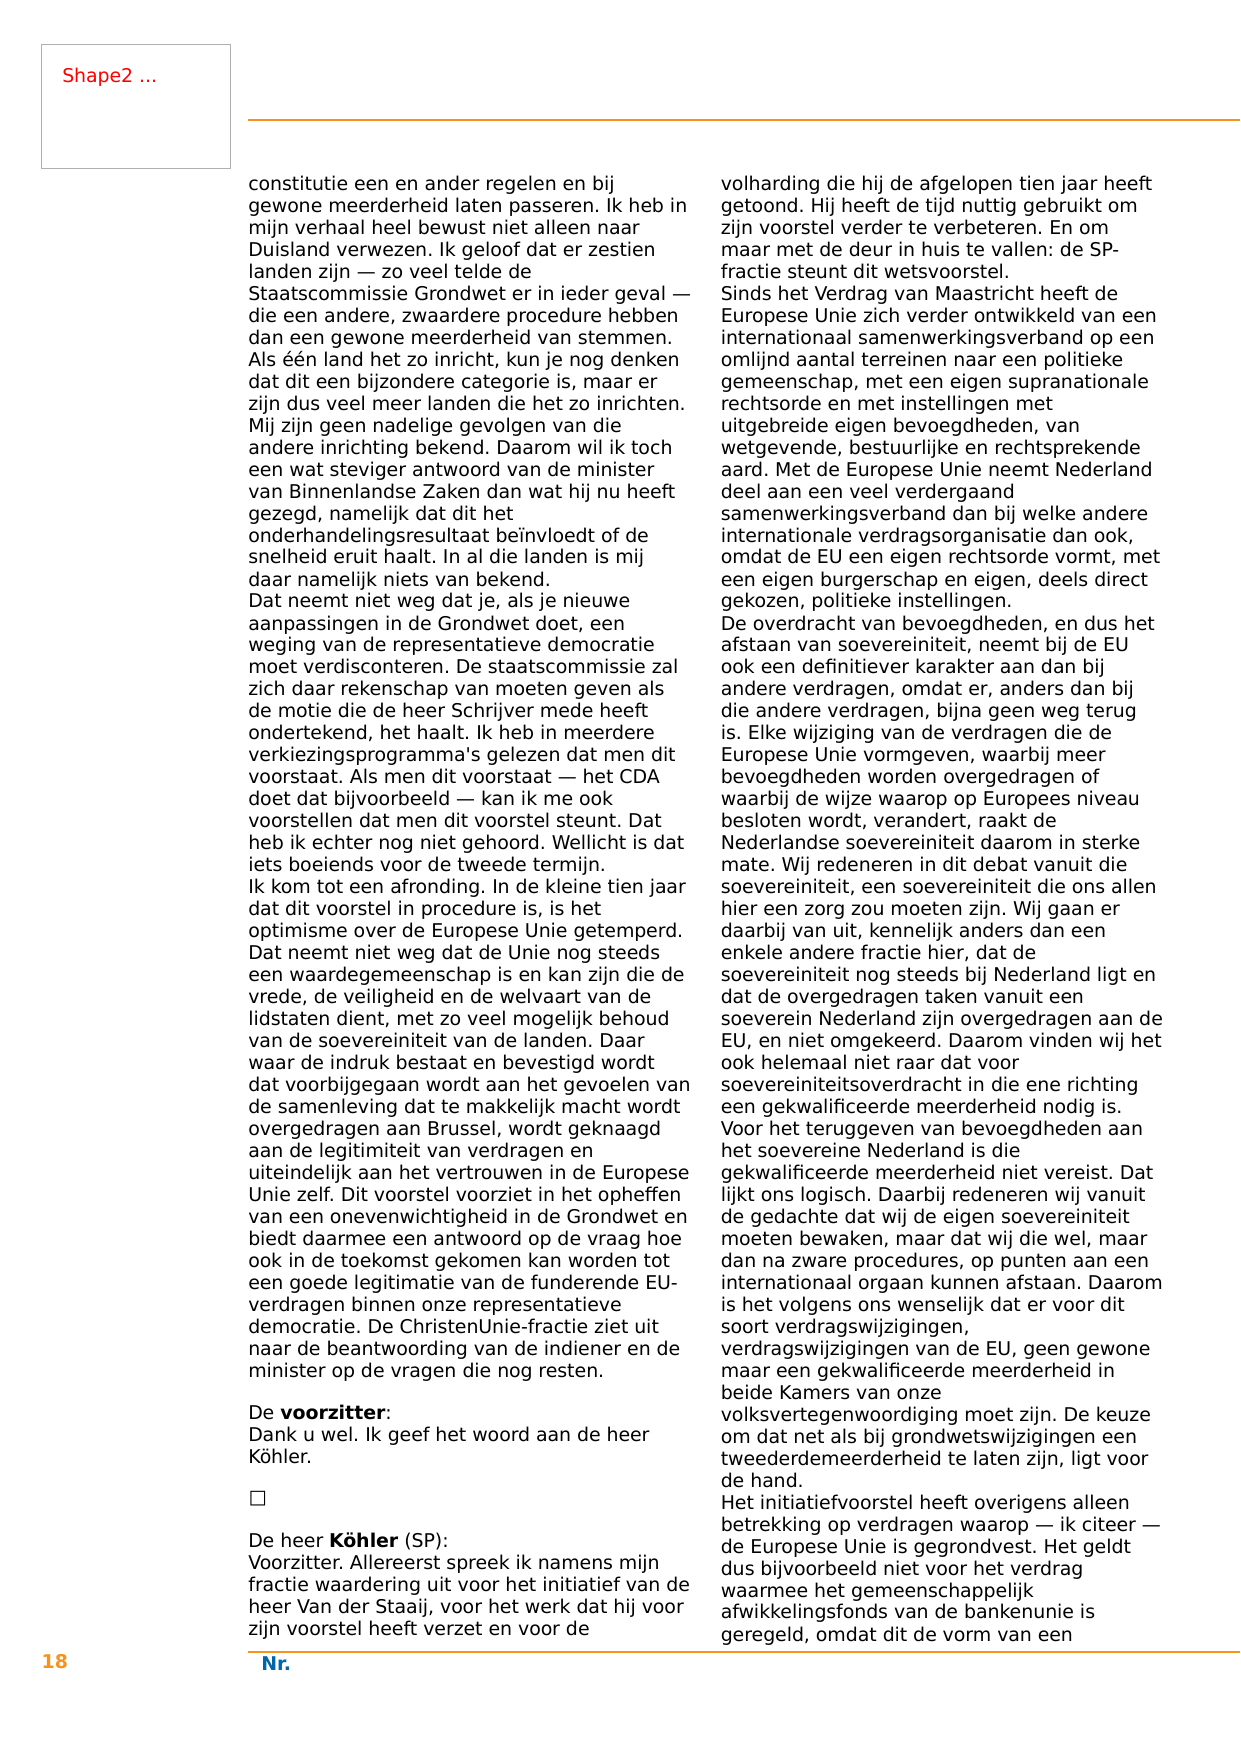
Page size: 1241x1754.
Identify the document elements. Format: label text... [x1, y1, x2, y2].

text Ik kom tot een afronding. In de kleine tien jaar dat dit voorstel in procedure is, is het optimisme over de Europese Unie getemperd. Dat neemt niet weg dat de Unie nog steeds een waardegemeenschap is en kan zijn die de vrede, de veiligheid en de welvaart van de lidstaten dient, met zo veel mogelijk behoud van de soevereiniteit van de landen. Daar waar de indruk bestaat en bevestigd wordt dat voorbijgegaan wordt aan het gevoelen van de samenleving dat te makkelijk macht wordt overgedragen aan Brussel, wordt geknaagd aan de legitimiteit van verdragen en uiteindelijk aan het vertrouwen in de Europese Unie zelf. Dit voorstel voorziet in het opheffen van een onevenwichtigheid in de Grondwet en biedt daarmee een antwoord op de vraag hoe ook in de toekomst gekomen kan worden tot een goede legitimatie van de funderende EU-verdragen binnen onze representatieve democratie. De ChristenUnie-fractie ziet uit naar de beantwoording van de indiener en de minister op de vragen die nog resten. [248, 876, 691, 1382]
text De voorzitter: [248, 1402, 691, 1424]
text volharding die hij de afgelopen tien jaar heeft getoond. Hij heeft de tijd nuttig gebruikt om zijn voorstel verder te verbeteren. En om maar met de deur in huis te vallen: de SP-fractie steunt dit wetsvoorstel. [721, 173, 1163, 283]
text Dank u wel. Ik geef het woord aan de heer Köhler. [248, 1424, 691, 1468]
text De overdracht van bevoegdheden, en dus het afstaan van soevereiniteit, neemt bij de EU ook een definitiever karakter aan dan bij andere verdragen, omdat er, anders dan bij die andere verdragen, bijna geen weg terug is. Elke wijziging van de verdragen die de Europese Unie vormgeven, waarbij meer bevoegdheden worden overgedragen of waarbij de wijze waarop op Europees niveau besloten wordt, verandert, raakt de Nederlandse soevereiniteit daarom in sterke mate. Wij redeneren in dit debat vanuit die soevereiniteit, een soevereiniteit die ons allen hier een zorg zou moeten zijn. Wij gaan er daarbij van uit, kennelijk anders dan een enkele andere fractie hier, dat de soevereiniteit nog steeds bij Nederland ligt en dat de overgedragen taken vanuit een soeverein Nederland zijn overgedragen aan de EU, en niet omgekeerd. Daarom vinden wij het ook helemaal niet raar dat voor soevereiniteitsoverdracht in die ene richting een gekwalificeerde meerderheid nodig is. Voor het teruggeven van bevoegdheden aan het soevereine Nederland is die gekwalificeerde meerderheid niet vereist. Dat lijkt ons logisch. Daarbij redeneren wij vanuit de gedachte dat wij de eigen soevereiniteit moeten bewaken, maar dat wij die wel, maar dan na zware procedures, op punten aan een internationaal orgaan kunnen afstaan. Daarom is het volgens ons wenselijk dat er voor dit soort verdragswijzigingen, verdragswijzigingen van de EU, geen gewone maar een gekwalificeerde meerderheid in beide Kamers van onze volksvertegenwoordiging moet zijn. De keuze om dat net als bij grondwetswijzigingen een tweederdemeerderheid te laten zijn, ligt voor de hand. [721, 612, 1163, 1492]
text ⬜ [248, 1488, 691, 1509]
text De heer Köhler (SP): [248, 1529, 691, 1552]
text Het initiatiefvoorstel heeft overigens alleen betrekking op verdragen waarop — ik citeer — de Europese Unie is gegrondvest. Het geldt dus bijvoorbeeld niet voor het verdrag waarmee het gemeenschappelijk afwikkelingsfonds van de bankenunie is geregeld, omdat dit de vorm van een [721, 1492, 1163, 1645]
text constitutie een en ander regelen en bij gewone meerderheid laten passeren. Ik heb in mijn verhaal heel bewust niet alleen naar Duisland verwezen. Ik geloof dat er zestien landen zijn — zo veel telde de Staatscommissie Grondwet er in ieder geval — die een andere, zwaardere procedure hebben dan een gewone meerderheid van stemmen. Als één land het zo inricht, kun je nog denken dat dit een bijzondere categorie is, maar er zijn dus veel meer landen die het zo inrichten. Mij zijn geen nadelige gevolgen van die andere inrichting bekend. Daarom wil ik toch een wat steviger antwoord van de minister van Binnenlandse Zaken dan wat hij nu heeft gezegd, namelijk dat dit het onderhandelingsresultaat beïnvloedt of de snelheid eruit haalt. In al die landen is mij daar namelijk niets van bekend. [248, 173, 691, 590]
text Dat neemt niet weg dat je, als je nieuwe aanpassingen in de Grondwet doet, een weging van de representatieve democratie moet verdisconteren. De staatscommissie zal zich daar rekenschap van moeten geven als de motie die de heer Schrijver mede heeft ondertekend, het haalt. Ik heb in meerdere verkiezingsprogramma's gelezen dat men dit voorstaat. Als men dit voorstaat — het CDA doet dat bijvoorbeeld — kan ik me ook voorstellen dat men dit voorstel steunt. Dat heb ik echter nog niet gehoord. Wellicht is dat iets boeiends voor de tweede termijn. [248, 590, 691, 876]
text Voorzitter. Allereerst spreek ik namens mijn fractie waardering uit voor het initiatief van de heer Van der Staaij, voor het werk dat hij voor zijn voorstel heeft verzet en voor de [248, 1552, 691, 1639]
text Sinds het Verdrag van Maastricht heeft de Europese Unie zich verder ontwikkeld van een internationaal samenwerkingsverband op een omlijnd aantal terreinen naar een politieke gemeenschap, met een eigen supranationale rechtsorde en met instellingen met uitgebreide eigen bevoegdheden, van wetgevende, bestuurlijke en rechtsprekende aard. Met de Europese Unie neemt Nederland deel aan een veel verdergaand samenwerkingsverband dan bij welke andere internationale verdragsorganisatie dan ook, omdat de EU een eigen rechtsorde vormt, met een eigen burgerschap en eigen, deels direct gekozen, politieke instellingen. [721, 283, 1163, 612]
